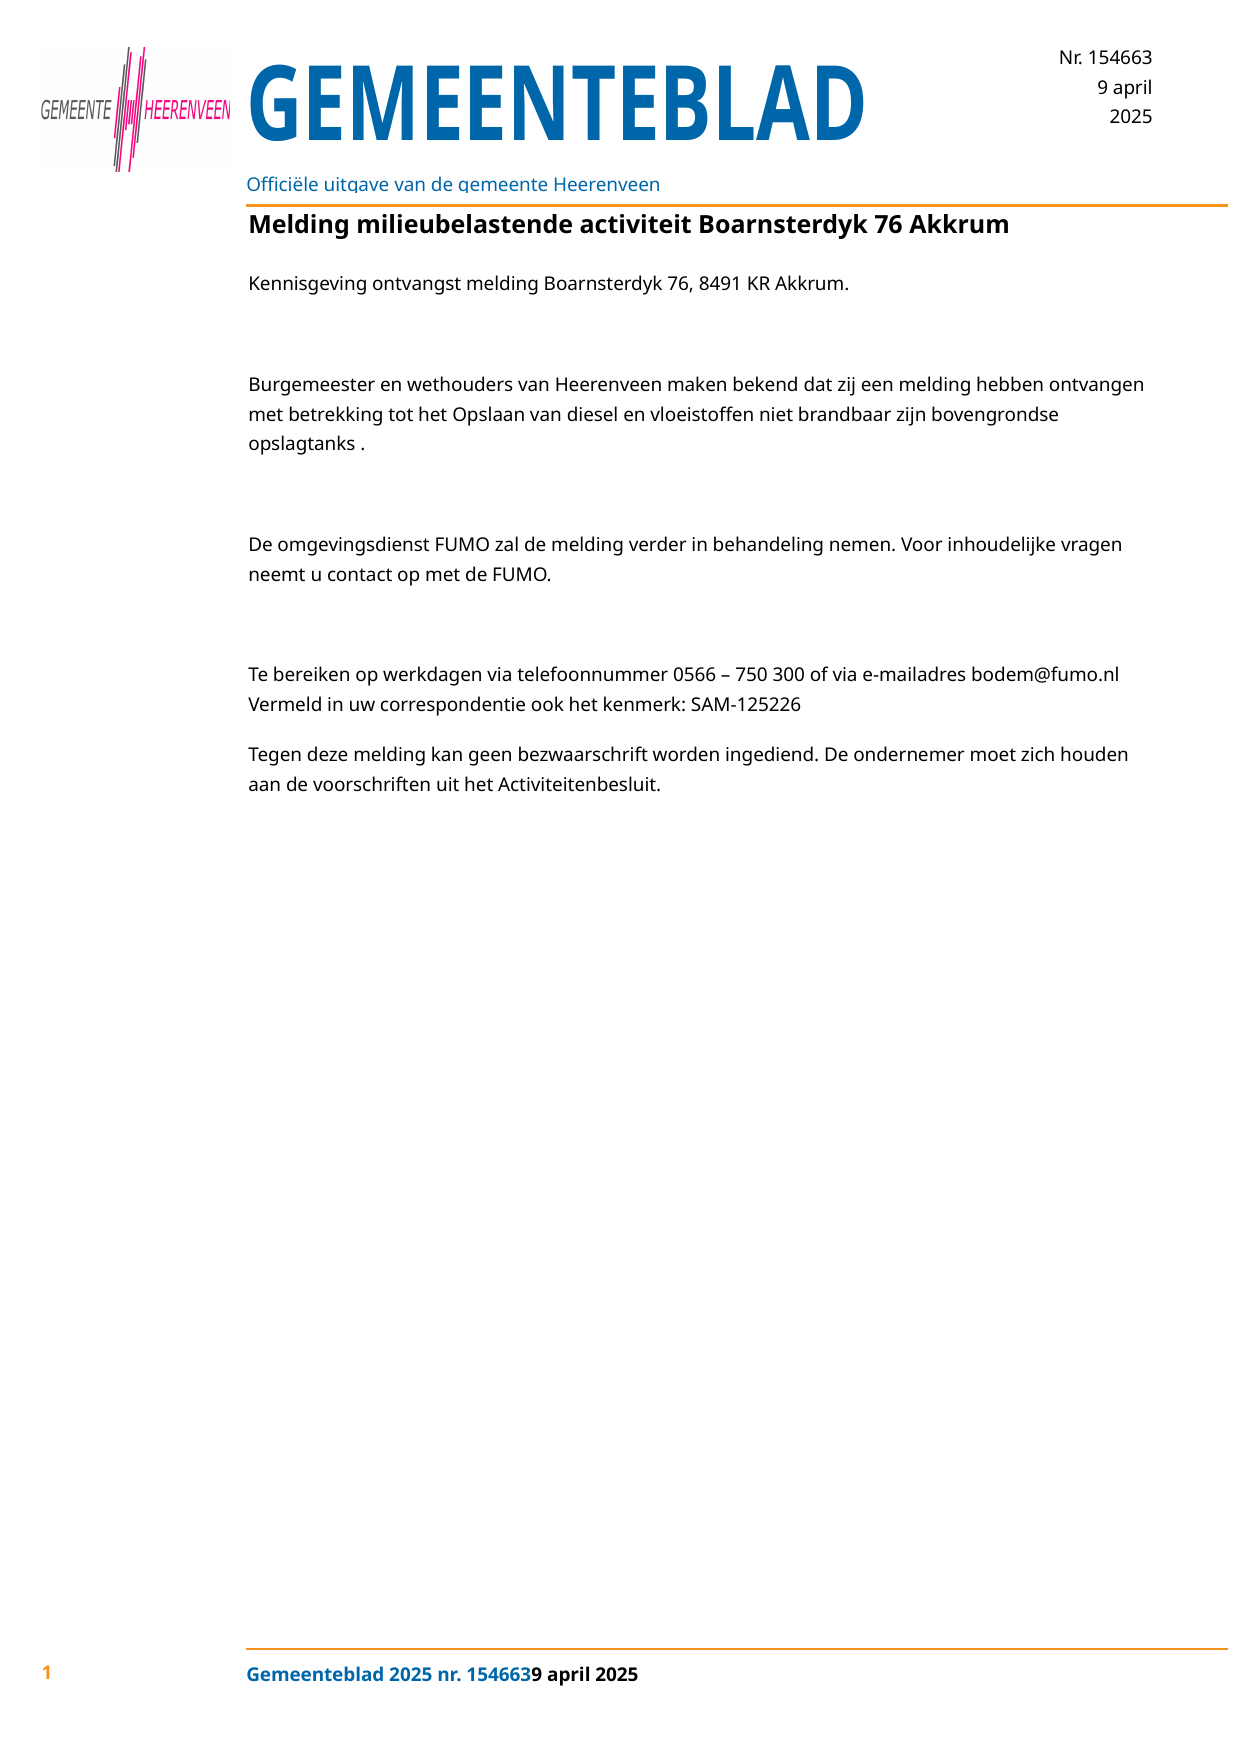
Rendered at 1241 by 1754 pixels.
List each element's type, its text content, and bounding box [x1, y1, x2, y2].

text Kennisgeving ontvangst melding Boarnsterdyk 76, 8491 KR Akkrum. [248, 270, 1152, 296]
text Te bereiken op werkdagen via telefoonnummer 0566 – 750 300 of via e-mailadres bodem@fumo.nl Vermeld in uw correspondentie ook het kenmerk: SAM-125226 [248, 662, 1152, 717]
picture [41, 47, 231, 172]
text De omgevingsdienst FUMO zal de melding verder in behandeling nemen. Voor inhoudelijke vragen neemt u contact op met de FUMO. [248, 531, 1152, 586]
text Tegen deze melding kan geen bezwaarschrift worden ingediend. De ondernemer moet zich houden aan de voorschriften uit het Activiteitenbesluit. [248, 742, 1152, 797]
text Burgemeester en wethouders van Heerenveen maken bekend dat zij een melding hebben ontvangen met betrekking tot het Opslaan van diesel en vloeistoffen niet brandbaar zijn bovengrondse opslagtanks . [248, 371, 1152, 456]
text Melding milieubelastende activiteit Boarnsterdyk 76 Akkrum [248, 207, 1152, 241]
